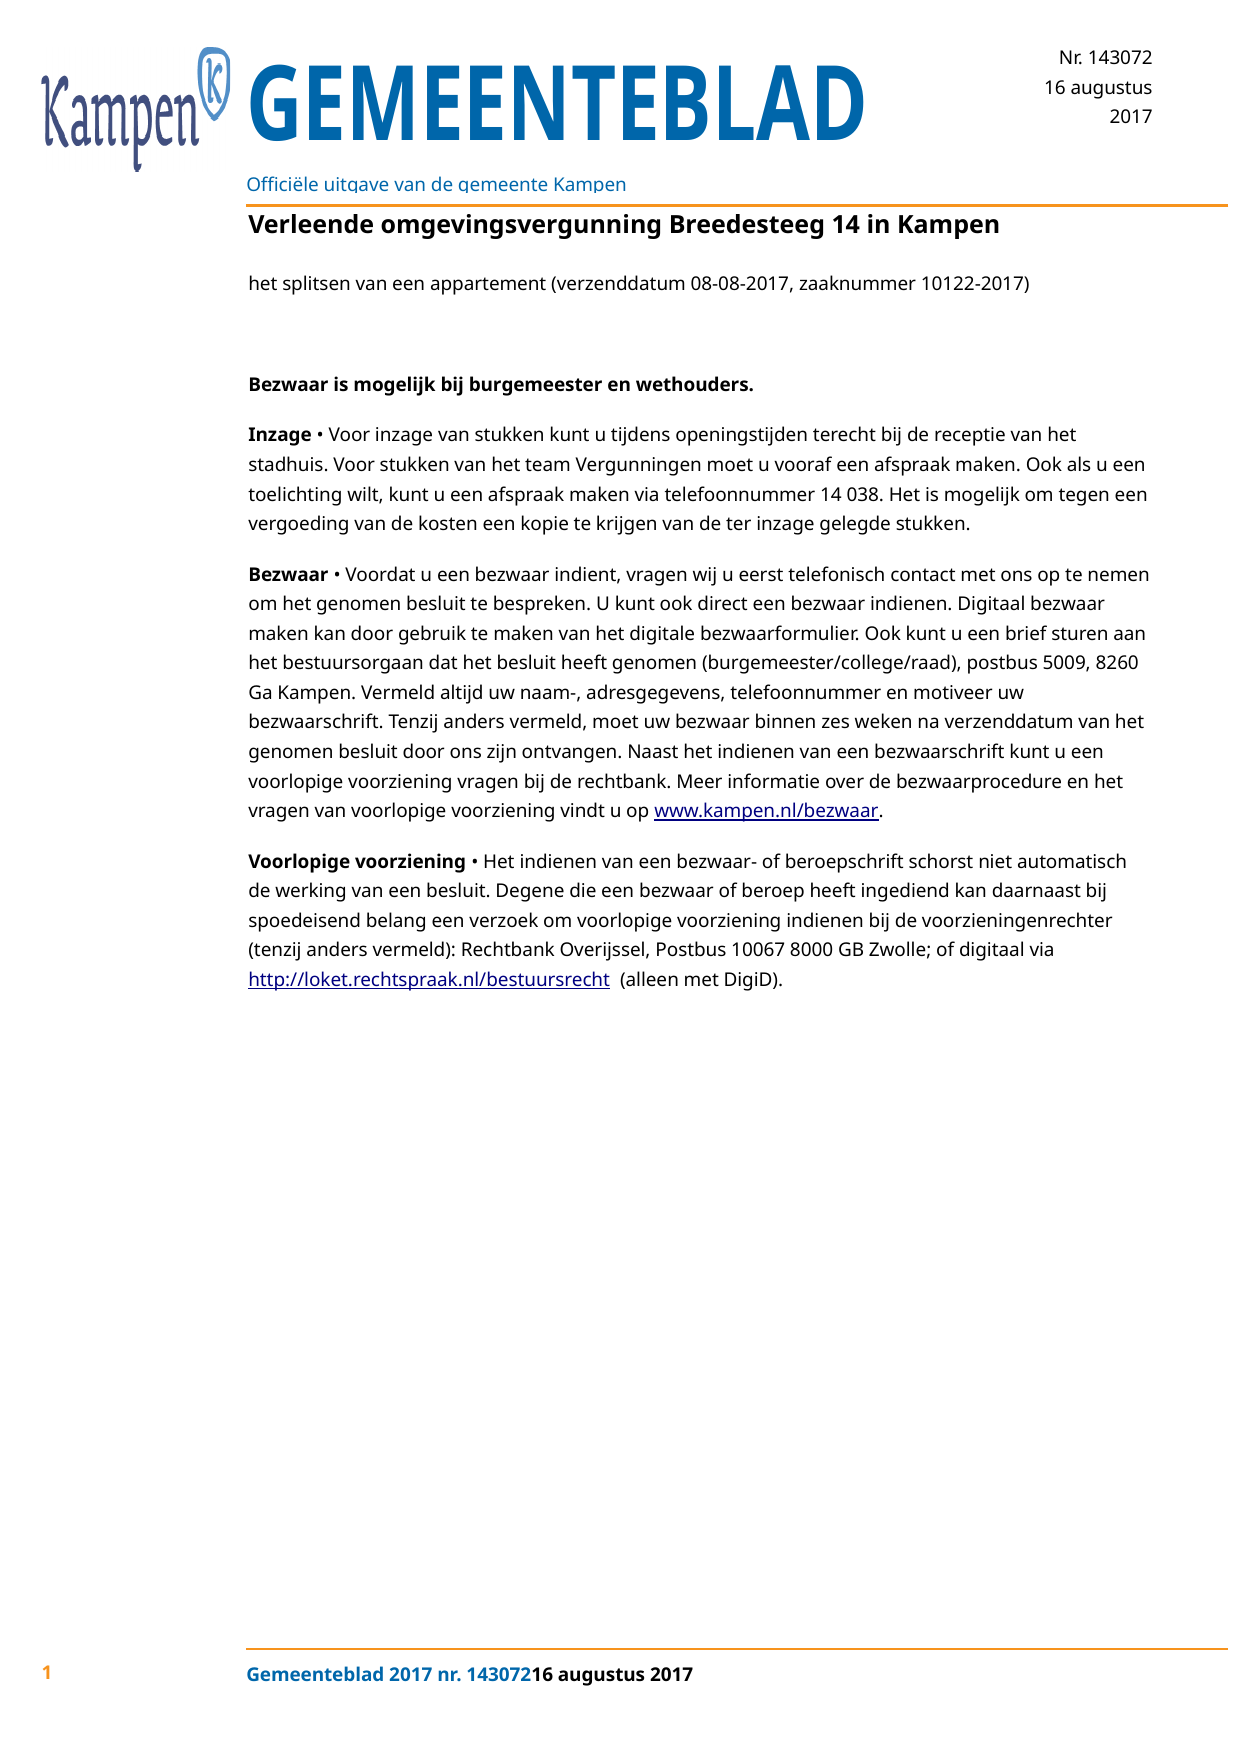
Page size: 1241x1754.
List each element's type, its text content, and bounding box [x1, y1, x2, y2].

text Inzage • Voor inzage van stukken kunt u tijdens openingstijden terecht bij de receptie van het stadhuis. Voor stukken van het team Vergunningen moet u vooraf een afspraak maken. Ook als u een toelichting wilt, kunt u een afspraak maken via telefoonnummer 14 038. Het is mogelijk om tegen een vergoeding van de kosten een kopie te krijgen van de ter inzage gelegde stukken. [248, 422, 1152, 536]
text Bezwaar is mogelijk bij burgemeester en wethouders. [248, 371, 1152, 397]
text Voorlopige voorziening • Het indienen van een bezwaar- of beroepschrift schorst niet automatisch de werking van een besluit. Degene die een bezwaar of beroep heeft ingediend kan daarnaast bij spoedeisend belang een verzoek om voorlopige voorziening indienen bij de voorzieningenrechter (tenzij anders vermeld): Rechtbank Overijssel, Postbus 10067 8000 GB Zwolle; of digitaal via http://loket.rechtspraak.nl/bestuursrecht (alleen met DigiD). [248, 848, 1152, 992]
text Verleende omgevingsvergunning Breedesteeg 14 in Kampen [248, 207, 1152, 241]
picture [41, 47, 231, 172]
text Bezwaar • Voordat u een bezwaar indient, vragen wij u eerst telefonisch contact met ons op te nemen om het genomen besluit te bespreken. U kunt ook direct een bezwaar indienen. Digitaal bezwaar maken kan door gebruik te maken van het digitale bezwaarformulier. Ook kunt u een brief sturen aan het bestuursorgaan dat het besluit heeft genomen (burgemeester/college/raad), postbus 5009, 8260 Ga Kampen. Vermeld altijd uw naam-, adresgegevens, telefoonnummer en motiveer uw bezwaarschrift. Tenzij anders vermeld, moet uw bezwaar binnen zes weken na verzenddatum van het genomen besluit door ons zijn ontvangen. Naast het indienen van een bezwaarschrift kunt u een voorlopige voorziening vragen bij de rechtbank. Meer informatie over de bezwaarprocedure en het vragen van voorlopige voorziening vindt u op www.kampen.nl/bezwaar. [248, 561, 1152, 823]
text het splitsen van een appartement (verzenddatum 08-08-2017, zaaknummer 10122-2017) [248, 270, 1152, 296]
